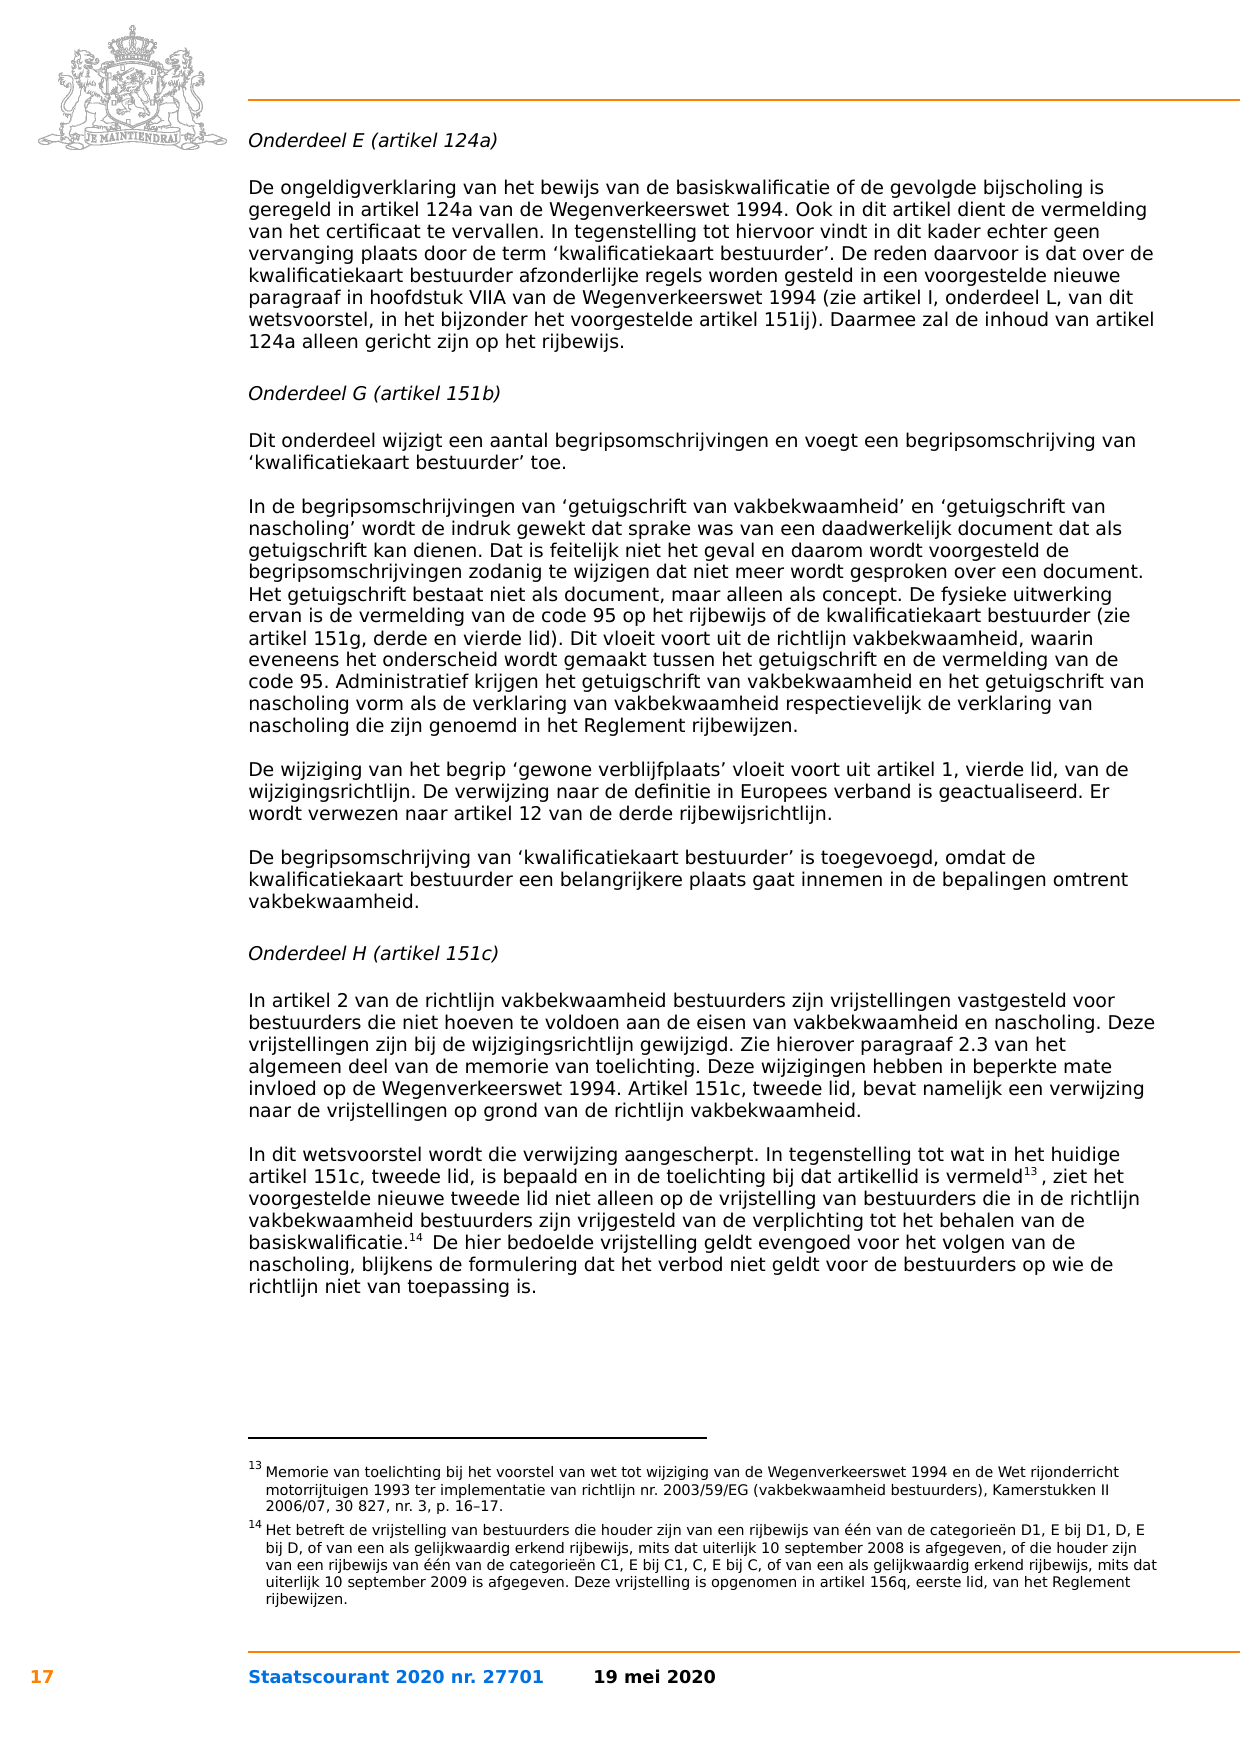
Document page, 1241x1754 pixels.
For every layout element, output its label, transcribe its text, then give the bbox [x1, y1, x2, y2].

picture [38, 25, 227, 150]
text In artikel 2 van de richtlijn vakbekwaamheid bestuurders zijn vrijstellingen vastgesteld voor bestuurders die niet hoeven te voldoen aan de eisen van vakbekwaamheid en nascholing. Deze vrijstellingen zijn bij de wijzigingsrichtlijn gewijzigd. Zie hierover paragraaf 2.3 van het algemeen deel van de memorie van toelichting. Deze wijzigingen hebben in beperkte mate invloed op de Wegenverkeerswet 1994. Artikel 151c, tweede lid, bevat namelijk een verwijzing naar de vrijstellingen op grond van de richtlijn vakbekwaamheid. [248, 990, 1163, 1122]
text In dit wetsvoorstel wordt die verwijzing aangescherpt. In tegenstelling tot wat in het huidige artikel 151c, tweede lid, is bepaald en in de toelichting bij dat artikellid is vermeld, ziet het voorgestelde nieuwe tweede lid niet alleen op de vrijstelling van bestuurders die in de richtlijn vakbekwaamheid bestuurders zijn vrijgesteld van de verplichting tot het behalen van de basiskwalificatie. De hier bedoelde vrijstelling geldt evengoed voor het volgen van de nascholing, blijkens de formulering dat het verbod niet geldt voor de bestuurders op wie de richtlijn niet van toepassing is. [248, 1144, 1163, 1297]
subtitle Onderdeel H (artikel 151c) [248, 943, 1163, 965]
subtitle Onderdeel E (artikel 124a) [248, 130, 1163, 152]
text Het betreft de vrijstelling van bestuurders die houder zijn van een rijbewijs van één van de categorieën D1, E bij D1, D, E bij D, of van een als gelijkwaardig erkend rijbewijs, mits dat uiterlijk 10 september 2008 is afgegeven, of die houder zijn van een rijbewijs van één van de categorieën C1, E bij C1, C, E bij C, of van een als gelijkwaardig erkend rijbewijs, mits dat uiterlijk 10 september 2009 is afgegeven. Deze vrijstelling is opgenomen in artikel 156q, eerste lid, van het Reglement rijbewijzen. [248, 1518, 1163, 1608]
text Dit onderdeel wijzigt een aantal begripsomschrijvingen en voegt een begripsomschrijving van ‘kwalificatiekaart bestuurder’ toe. [248, 430, 1163, 474]
subtitle Onderdeel G (artikel 151b) [248, 383, 1163, 405]
text Memorie van toelichting bij het voorstel van wet tot wijziging van de Wegenverkeerswet 1994 en de Wet rijonderricht motorrijtuigen 1993 ter implementatie van richtlijn nr. 2003/59/EG (vakbekwaamheid bestuurders), Kamerstukken II 2006/07, 30 827, nr. 3, p. 16–17. [248, 1459, 1163, 1515]
text De wijziging van het begrip ‘gewone verblijfplaats’ vloeit voort uit artikel 1, vierde lid, van de wijzigingsrichtlijn. De verwijzing naar de definitie in Europees verband is geactualiseerd. Er wordt verwezen naar artikel 12 van de derde rijbewijsrichtlijn. [248, 759, 1163, 825]
text De ongeldigverklaring van het bewijs van de basiskwalificatie of de gevolgde bijscholing is geregeld in artikel 124a van de Wegenverkeerswet 1994. Ook in dit artikel dient de vermelding van het certificaat te vervallen. In tegenstelling tot hiervoor vindt in dit kader echter geen vervanging plaats door de term ‘kwalificatiekaart bestuurder’. De reden daarvoor is dat over de kwalificatiekaart bestuurder afzonderlijke regels worden gesteld in een voorgestelde nieuwe paragraaf in hoofdstuk VIIA van de Wegenverkeerswet 1994 (zie artikel I, onderdeel L, van dit wetsvoorstel, in het bijzonder het voorgestelde artikel 151ij). Daarmee zal de inhoud van artikel 124a alleen gericht zijn op het rijbewijs. [248, 177, 1163, 353]
text In de begripsomschrijvingen van ‘getuigschrift van vakbekwaamheid’ en ‘getuigschrift van nascholing’ wordt de indruk gewekt dat sprake was van een daadwerkelijk document dat als getuigschrift kan dienen. Dat is feitelijk niet het geval en daarom wordt voorgesteld de begripsomschrijvingen zodanig te wijzigen dat niet meer wordt gesproken over een document. Het getuigschrift bestaat niet als document, maar alleen als concept. De fysieke uitwerking ervan is de vermelding van de code 95 op het rijbewijs of de kwalificatiekaart bestuurder (zie artikel 151g, derde en vierde lid). Dit vloeit voort uit de richtlijn vakbekwaamheid, waarin eveneens het onderscheid wordt gemaakt tussen het getuigschrift en de vermelding van de code 95. Administratief krijgen het getuigschrift van vakbekwaamheid en het getuigschrift van nascholing vorm als de verklaring van vakbekwaamheid respectievelijk de verklaring van nascholing die zijn genoemd in het Reglement rijbewijzen. [248, 496, 1163, 737]
text De begripsomschrijving van ‘kwalificatiekaart bestuurder’ is toegevoegd, omdat de kwalificatiekaart bestuurder een belangrijkere plaats gaat innemen in de bepalingen omtrent vakbekwaamheid. [248, 847, 1163, 913]
